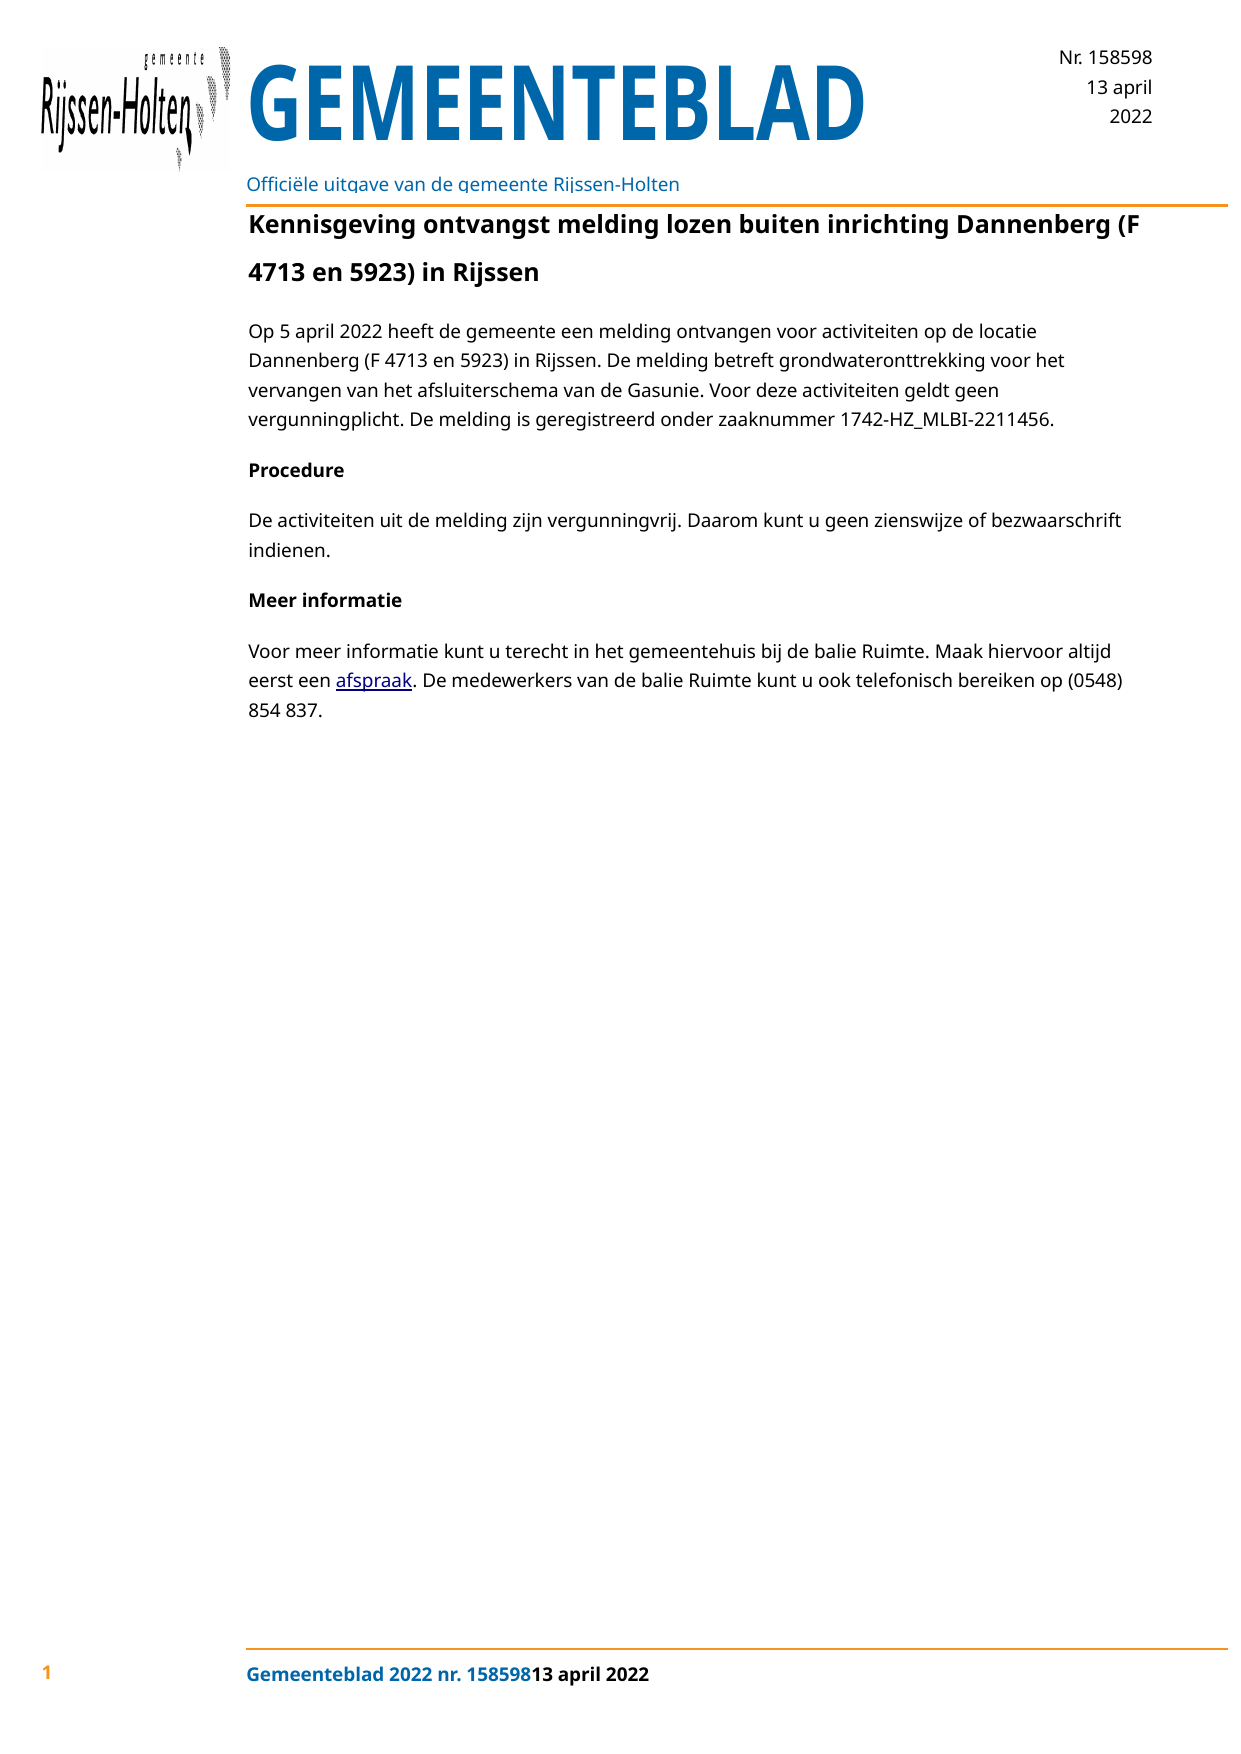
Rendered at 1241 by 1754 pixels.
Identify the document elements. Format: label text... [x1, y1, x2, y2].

text Kennisgeving ontvangst melding lozen buiten inrichting Dannenberg (F 4713 en 5923) in Rijssen [248, 207, 1152, 288]
text De activiteiten uit de melding zijn vergunningvrij. Daarom kunt u geen zienswijze of bezwaarschrift indienen. [248, 507, 1152, 563]
text Voor meer informatie kunt u terecht in het gemeentehuis bij de balie Ruimte. Maak hiervoor altijd eerst een afspraak. De medewerkers van de balie Ruimte kunt u ook telefonisch bereiken op (0548) 854 837. [248, 638, 1152, 723]
text Procedure [248, 457, 1152, 483]
text Op 5 april 2022 heeft de gemeente een melding ontvangen voor activiteiten op de locatie Dannenberg (F 4713 en 5923) in Rijssen. De melding betreft grondwateronttrekking voor het vervangen van het afsluiterschema van de Gasunie. Voor deze activiteiten geldt geen vergunningplicht. De melding is geregistreerd onder zaaknummer 1742-HZ_MLBI-2211456. [248, 318, 1152, 432]
text Meer informatie [248, 587, 1152, 613]
picture [41, 47, 231, 172]
